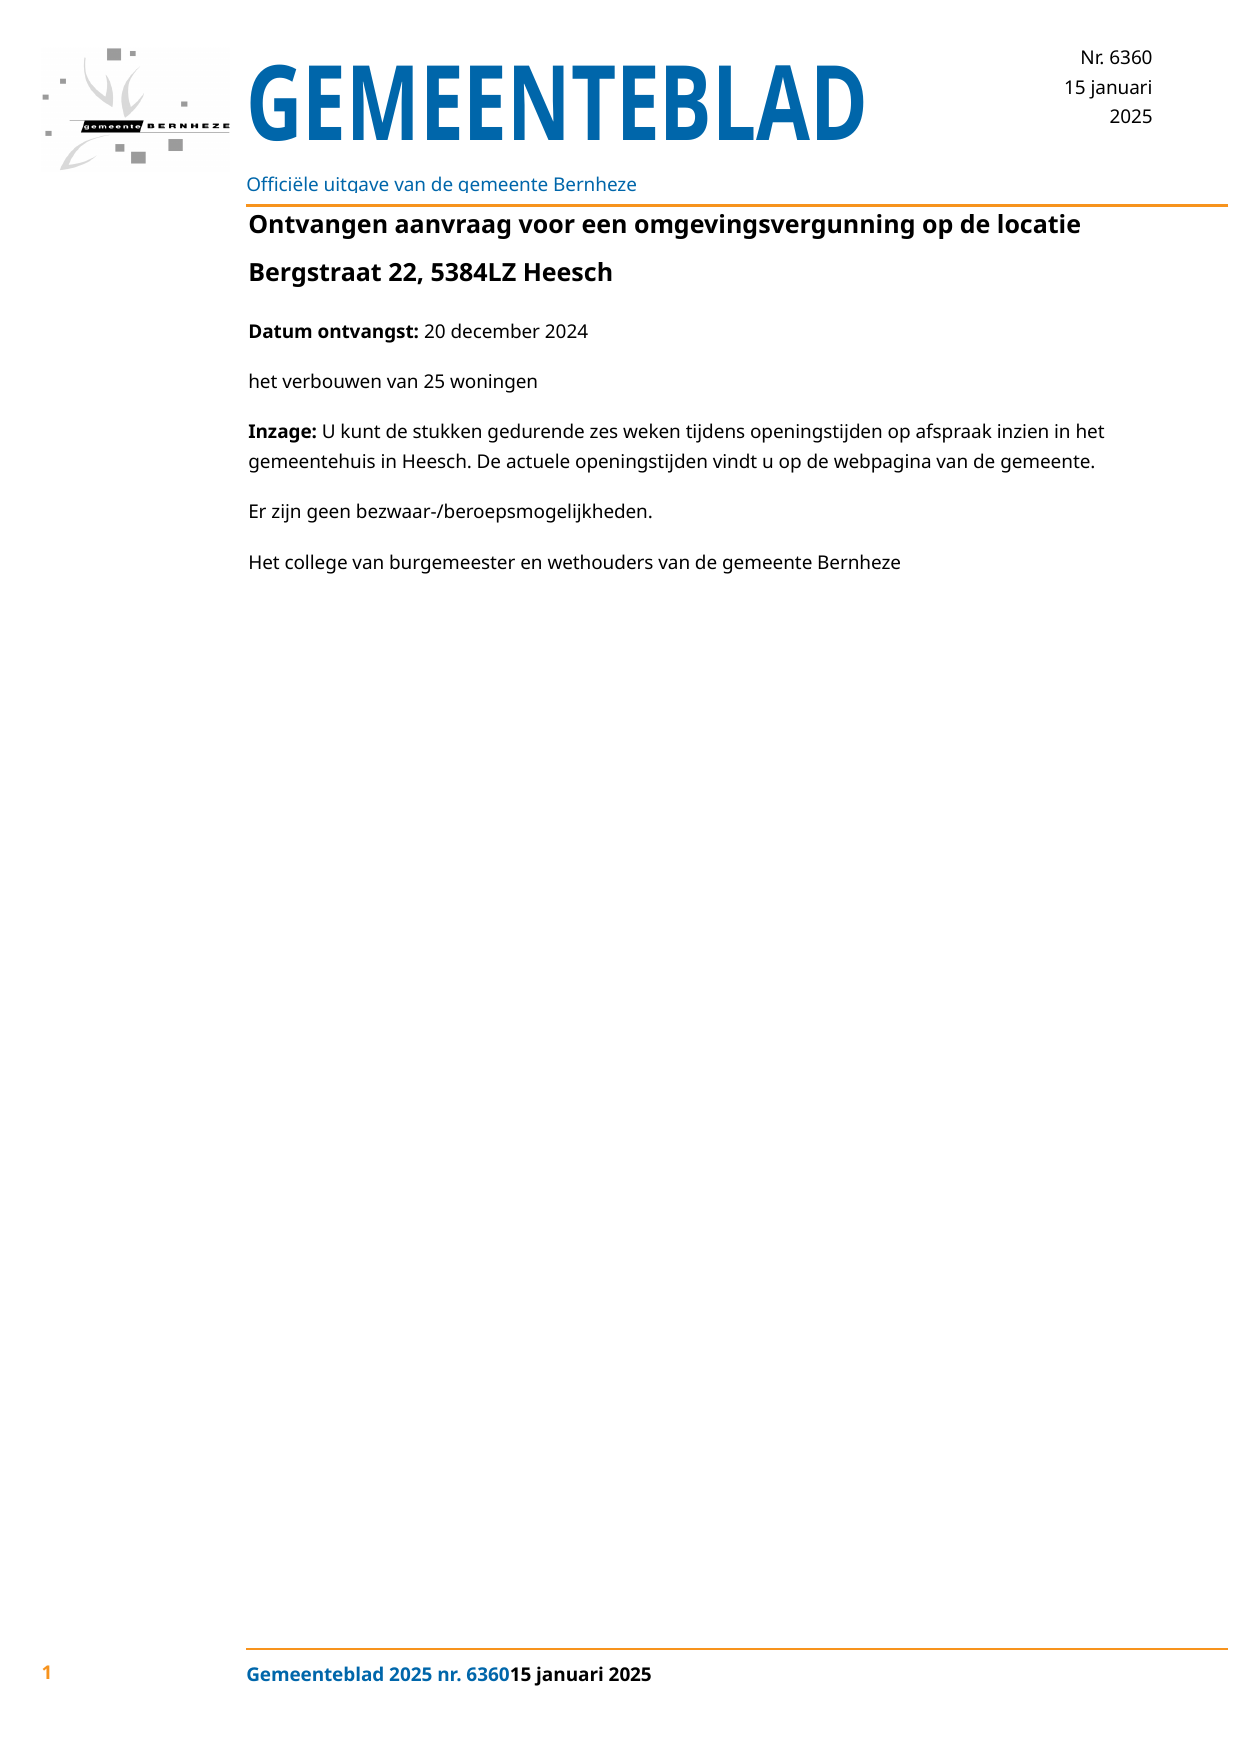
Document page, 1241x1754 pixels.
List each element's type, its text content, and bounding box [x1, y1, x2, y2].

text het verbouwen van 25 woningen [248, 368, 1152, 394]
text Er zijn geen bezwaar-/beroepsmogelijkheden. [248, 499, 1152, 524]
picture [41, 47, 231, 172]
text Het college van burgemeester en wethouders van de gemeente Bernheze [248, 549, 1152, 575]
text Ontvangen aanvraag voor een omgevingsvergunning op de locatie Bergstraat 22, 5384LZ Heesch [248, 207, 1152, 288]
text Datum ontvangst: 20 december 2024 [248, 318, 1152, 344]
text Inzage: U kunt de stukken gedurende zes weken tijdens openingstijden op afspraak inzien in het gemeentehuis in Heesch. De actuele openingstijden vindt u op de webpagina van de gemeente. [248, 419, 1152, 474]
